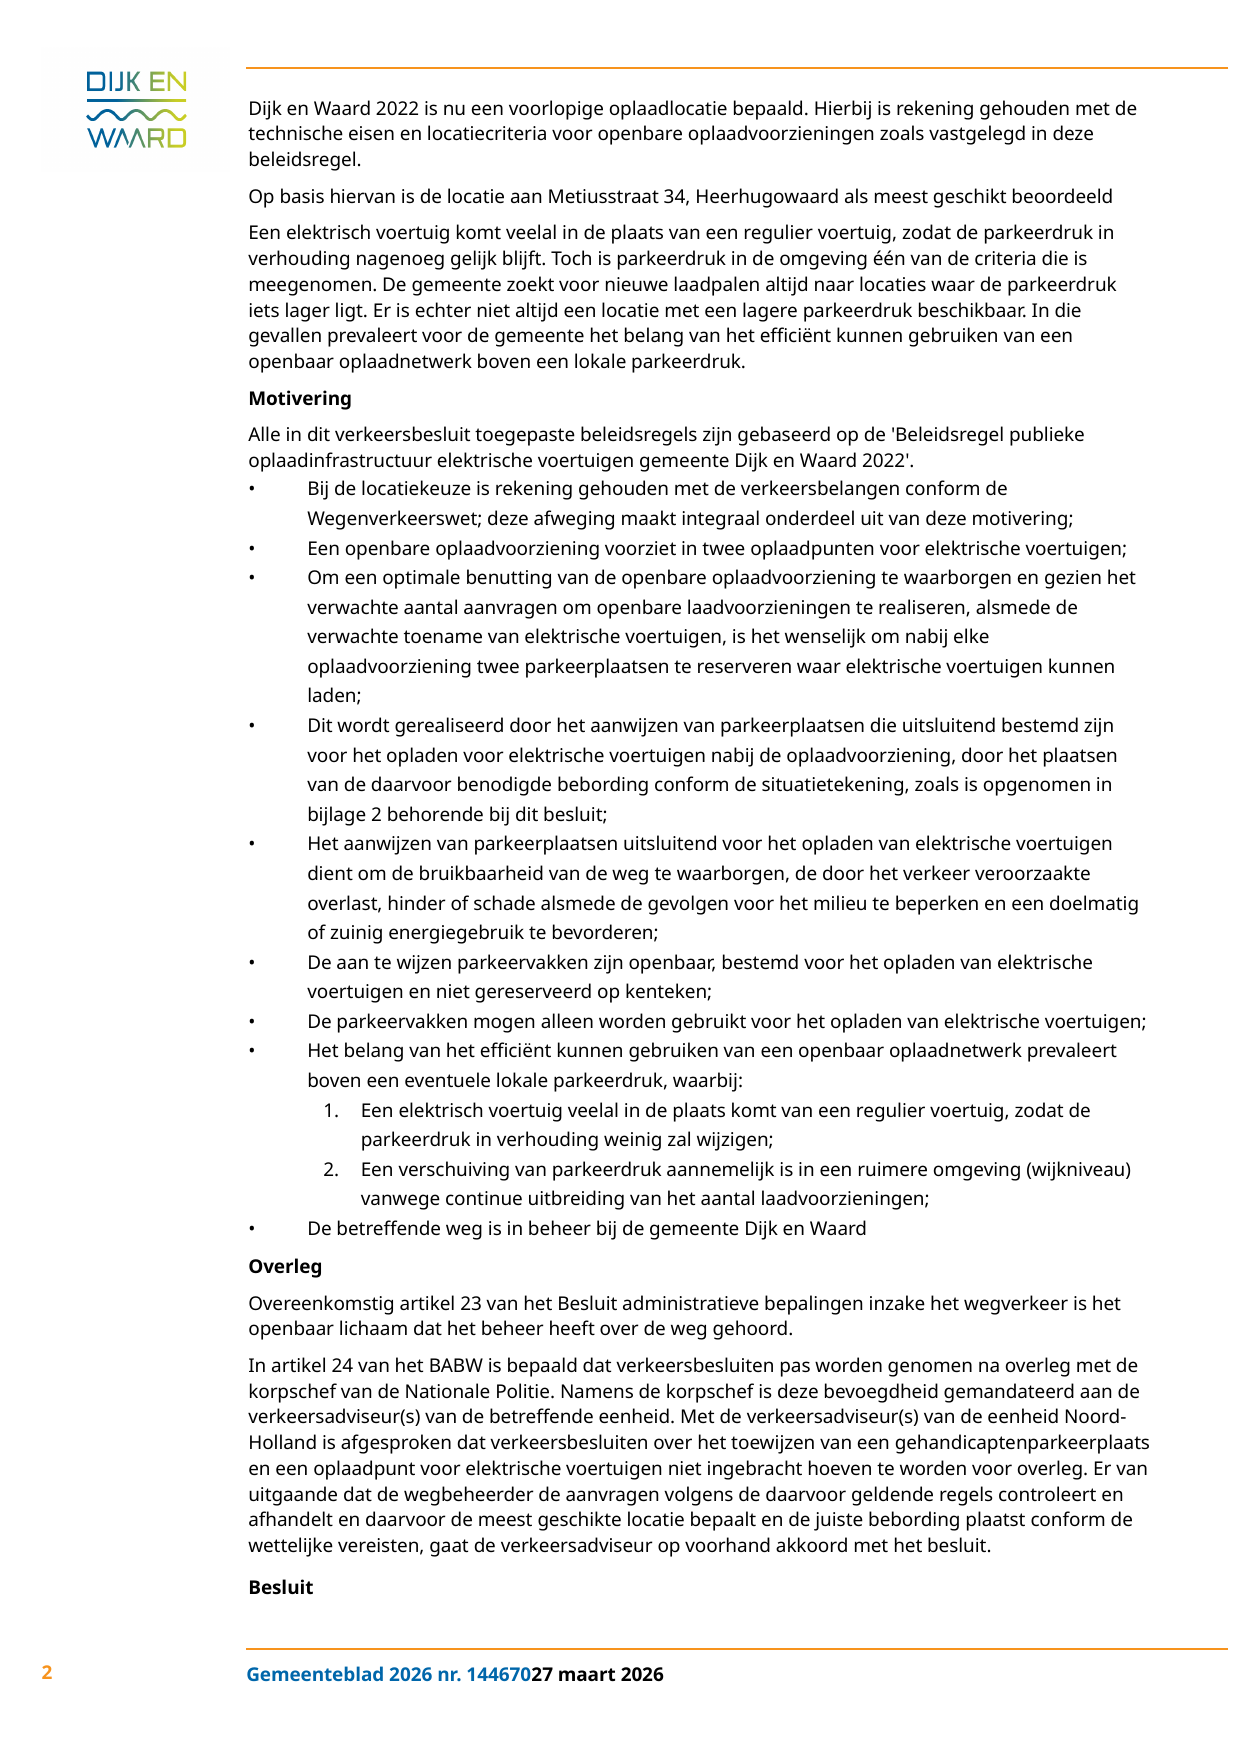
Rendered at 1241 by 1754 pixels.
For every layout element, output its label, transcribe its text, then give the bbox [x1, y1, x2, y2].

list Het aanwijzen van parkeerplaatsen uitsluitend voor het opladen van elektrische voertuigen dient om de bruikbaarheid van de weg te waarborgen, de door het verkeer veroorzaakte overlast, hinder of schade alsmede de gevolgen voor het milieu te beperken en een doelmatig of zuinig energiegebruik te bevorderen; [248, 831, 1152, 945]
text Motivering [248, 385, 1152, 411]
list Bij de locatiekeuze is rekening gehouden met de verkeersbelangen conform de Wegenverkeerswet; deze afweging maakt integraal onderdeel uit van deze motivering; [248, 476, 1152, 531]
text Besluit [248, 1574, 1152, 1600]
list De aan te wijzen parkeervakken zijn openbaar, bestemd voor het opladen van elektrische voertuigen en niet gereserveerd op kenteken; [248, 949, 1152, 1004]
text Alle in dit verkeersbesluit toegepaste beleidsregels zijn gebaseerd op de 'Beleidsregel publieke oplaadinfrastructuur elektrische voertuigen gemeente Dijk en Waard 2022'. [248, 422, 1152, 473]
list Een elektrisch voertuig veelal in de plaats komt van een regulier voertuig, zodat de parkeerdruk in verhouding weinig zal wijzigen; [323, 1097, 1152, 1152]
list Om een optimale benutting van de openbare oplaadvoorziening te waarborgen en gezien het verwachte aantal aanvragen om openbare laadvoorzieningen te realiseren, alsmede de verwachte toename van elektrische voertuigen, is het wenselijk om nabij elke oplaadvoorziening twee parkeerplaatsen te reserveren waar elektrische voertuigen kunnen laden; [248, 564, 1152, 708]
list De parkeervakken mogen alleen worden gebruikt voor het opladen van elektrische voertuigen; [248, 1008, 1152, 1034]
text Op basis hiervan is de locatie aan Metiusstraat 34, Heerhugowaard als meest geschikt beoordeeld [248, 183, 1152, 209]
text Overleg [248, 1253, 1152, 1279]
text Een elektrisch voertuig komt veelal in de plaats van een regulier voertuig, zodat de parkeerdruk in verhouding nagenoeg gelijk blijft. Toch is parkeerdruk in de omgeving één van de criteria die is meegenomen. De gemeente zoekt voor nieuwe laadpalen altijd naar locaties waar de parkeerdruk iets lager ligt. Er is echter niet altijd een locatie met een lagere parkeerdruk beschikbaar. In die gevallen prevaleert voor de gemeente het belang van het efficiënt kunnen gebruiken van een openbaar oplaadnetwerk boven een lokale parkeerdruk. [248, 219, 1152, 374]
list Dit wordt gerealiseerd door het aanwijzen van parkeerplaatsen die uitsluitend bestemd zijn voor het opladen voor elektrische voertuigen nabij de oplaadvoorziening, door het plaatsen van de daarvoor benodigde bebording conform de situatietekening, zoals is opgenomen in bijlage 2 behorende bij dit besluit; [248, 712, 1152, 827]
picture [41, 47, 231, 172]
text Dijk en Waard 2022 is nu een voorlopige oplaadlocatie bepaald. Hierbij is rekening gehouden met de technische eisen en locatiecriteria voor openbare oplaadvoorzieningen zoals vastgelegd in deze beleidsregel. [248, 95, 1152, 172]
list Het belang van het efficiënt kunnen gebruiken van een openbaar oplaadnetwerk prevaleert boven een eventuele lokale parkeerdruk, waarbij: [248, 1038, 1152, 1093]
list Een openbare oplaadvoorziening voorziet in twee oplaadpunten voor elektrische voertuigen; [248, 535, 1152, 561]
list De betreffende weg is in beheer bij de gemeente Dijk en Waard [248, 1215, 1152, 1241]
text Overeenkomstig artikel 23 van het Besluit administratieve bepalingen inzake het wegverkeer is het openbaar lichaam dat het beheer heeft over de weg gehoord. [248, 1290, 1152, 1341]
text In artikel 24 van het BABW is bepaald dat verkeersbesluiten pas worden genomen na overleg met de korpschef van de Nationale Politie. Namens de korpschef is deze bevoegdheid gemandateerd aan de verkeersadviseur(s) van de betreffende eenheid. Met de verkeersadviseur(s) van de eenheid Noord-Holland is afgesproken dat verkeersbesluiten over het toewijzen van een gehandicaptenparkeerplaats en een oplaadpunt voor elektrische voertuigen niet ingebracht hoeven te worden voor overleg. Er van uitgaande dat de wegbeheerder de aanvragen volgens de daarvoor geldende regels controleert en afhandelt en daarvoor de meest geschikte locatie bepaalt en de juiste bebording plaatst conform de wettelijke vereisten, gaat de verkeersadviseur op voorhand akkoord met het besluit. [248, 1352, 1152, 1558]
list Een verschuiving van parkeerdruk aannemelijk is in een ruimere omgeving (wijkniveau) vanwege continue uitbreiding van het aantal laadvoorzieningen; [323, 1156, 1152, 1211]
